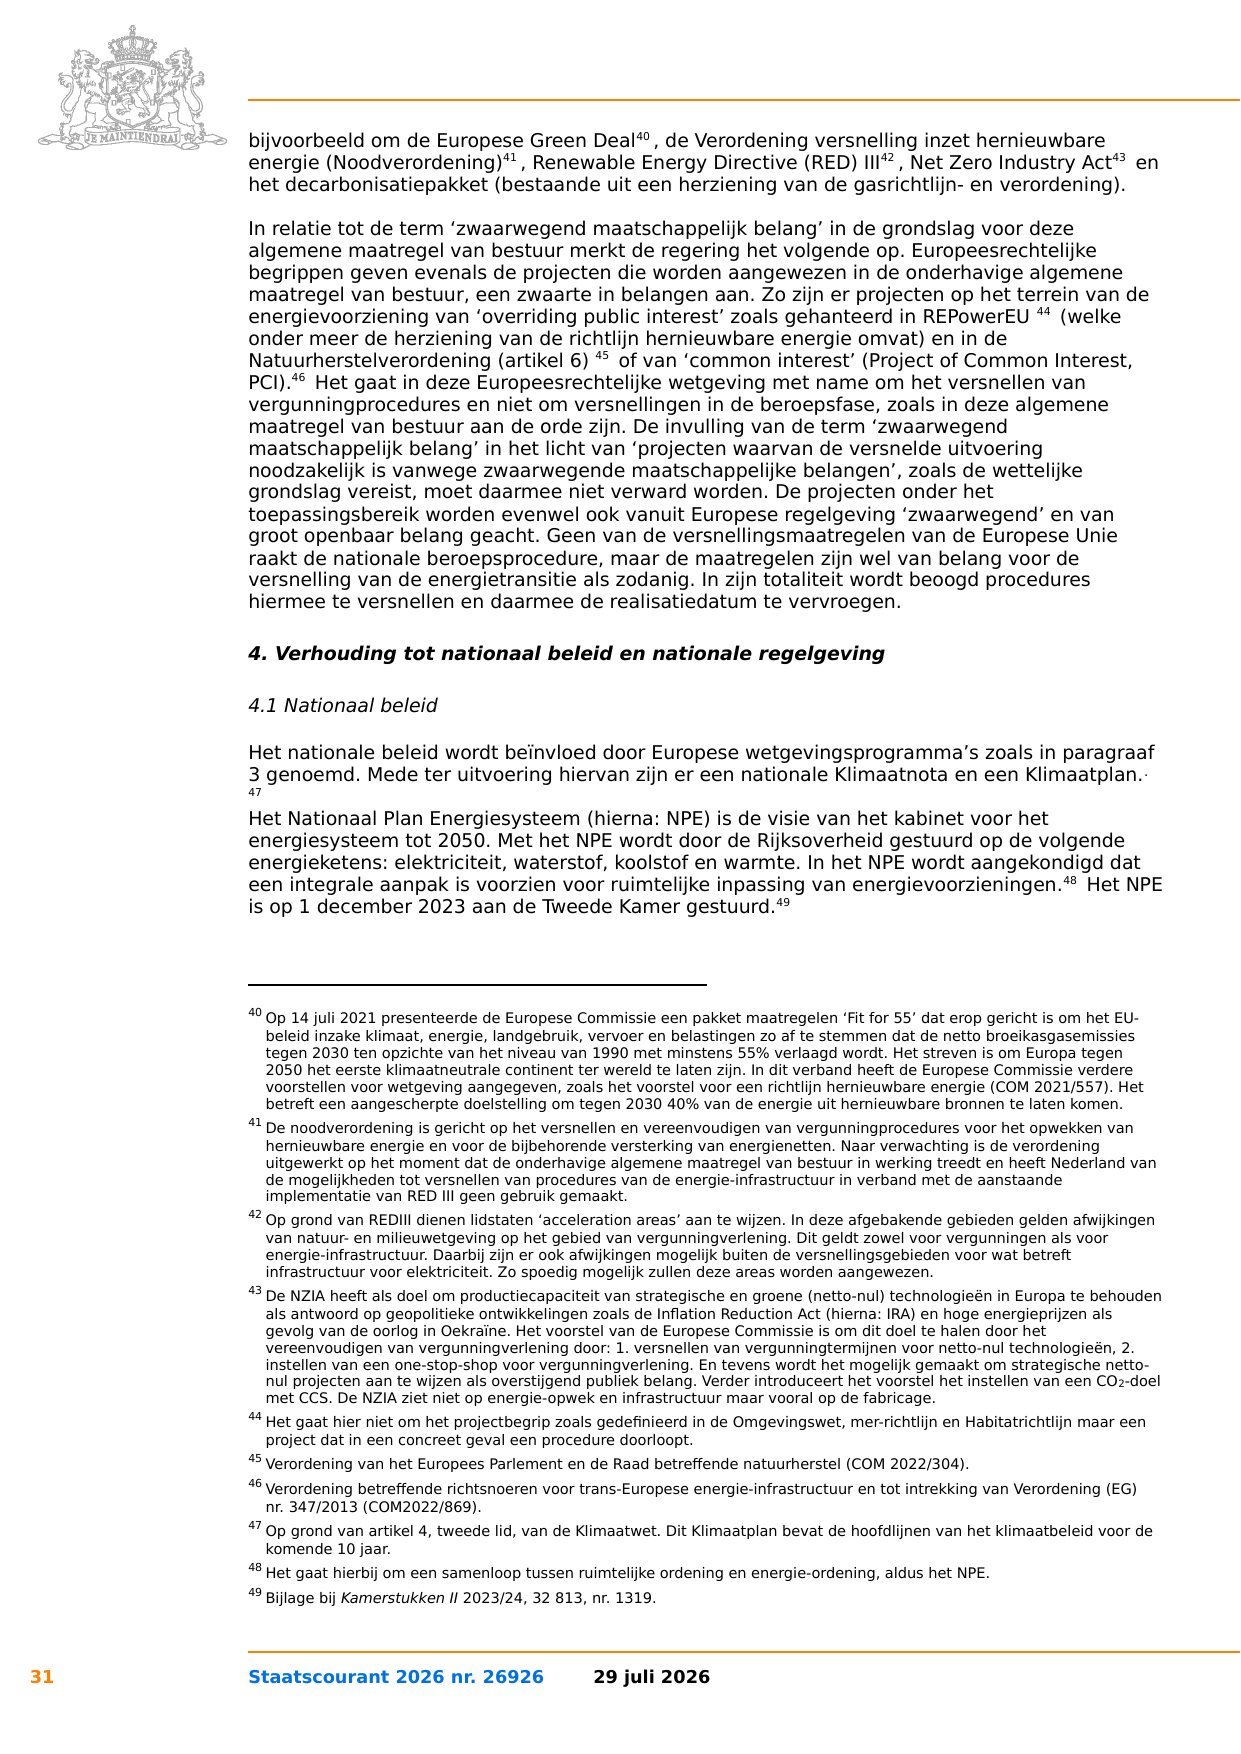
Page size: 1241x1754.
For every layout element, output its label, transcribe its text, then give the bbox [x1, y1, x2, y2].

text Bijlage bij Kamerstukken II 2023/24, 32 813, nr. 1319. [248, 1586, 1163, 1608]
text Op grond van artikel 4, tweede lid, van de Klimaatwet. Dit Klimaatplan bevat de hoofdlijnen van het klimaatbeleid voor de komende 10 jaar. [248, 1519, 1163, 1558]
text De NZIA heeft als doel om productiecapaciteit van strategische en groene (netto-nul) technologieën in Europa te behouden als antwoord op geopolitieke ontwikkelingen zoals de Inflation Reduction Act (hierna: IRA) en hoge energieprijzen als gevolg van de oorlog in Oekraïne. Het voorstel van de Europese Commissie is om dit doel te halen door het vereenvoudigen van vergunningverlening door: 1. versnellen van vergunningtermijnen voor netto-nul technologieën, 2. instellen van een one-stop-shop voor vergunningverlening. En tevens wordt het mogelijk gemaakt om strategische netto-nul projecten aan te wijzen als overstijgend publiek belang. Verder introduceert het voorstel het instellen van een CO2-doel met CCS. De NZIA ziet niet op energie-opwek en infrastructuur maar vooral op de fabricage. [248, 1284, 1163, 1407]
subtitle 4.1 Nationaal beleid [248, 695, 1163, 717]
subtitle 4. Verhouding tot nationaal beleid en nationale regelgeving [248, 643, 1163, 665]
text Het gaat hier niet om het projectbegrip zoals gedefinieerd in de Omgevingswet, mer-richtlijn en Habitatrichtlijn maar een project dat in een concreet geval een procedure doorloopt. [248, 1410, 1163, 1449]
text De noodverordening is gericht op het versnellen en vereenvoudigen van vergunningprocedures voor het opwekken van hernieuwbare energie en voor de bijbehorende versterking van energienetten. Naar verwachting is de verordening uitgewerkt op het moment dat de onderhavige algemene maatregel van bestuur in werking treedt en heeft Nederland van de mogelijkheden tot versnellen van procedures van de energie-infrastructuur in verband met de aanstaande implementatie van RED III geen gebruik gemaakt. [248, 1116, 1163, 1205]
text Verordening betreffende richtsnoeren voor trans-Europese energie-infrastructuur en tot intrekking van Verordening (EG) nr. 347/2013 (COM2022/869). [248, 1477, 1163, 1516]
text Het Nationaal Plan Energiesysteem (hierna: NPE) is de visie van het kabinet voor het energiesysteem tot 2050. Met het NPE wordt door de Rijksoverheid gestuurd op de volgende energieketens: elektriciteit, waterstof, koolstof en warmte. In het NPE wordt aangekondigd dat een integrale aanpak is voorzien voor ruimtelijke inpassing van energievoorzieningen. Het NPE is op 1 december 2023 aan de Tweede Kamer gestuurd. [248, 808, 1163, 918]
text In relatie tot de term ‘zwaarwegend maatschappelijk belang’ in de grondslag voor deze algemene maatregel van bestuur merkt de regering het volgende op. Europeesrechtelijke begrippen geven evenals de projecten die worden aangewezen in de onderhavige algemene maatregel van bestuur, een zwaarte in belangen aan. Zo zijn er projecten op het terrein van de energievoorziening van ‘overriding public interest’ zoals gehanteerd in REPowerEU (welke onder meer de herziening van de richtlijn hernieuwbare energie omvat) en in de Natuurherstelverordening (artikel 6) of van ‘common interest’ (Project of Common Interest, PCI). Het gaat in deze Europeesrechtelijke wetgeving met name om het versnellen van vergunningprocedures en niet om versnellingen in de beroepsfase, zoals in deze algemene maatregel van bestuur aan de orde zijn. De invulling van de term ‘zwaarwegend maatschappelijk belang’ in het licht van ‘projecten waarvan de versnelde uitvoering noodzakelijk is vanwege zwaarwegende maatschappelijke belangen’, zoals de wettelijke grondslag vereist, moet daarmee niet verward worden. De projecten onder het toepassingsbereik worden evenwel ook vanuit Europese regelgeving ‘zwaarwegend’ en van groot openbaar belang geacht. Geen van de versnellingsmaatregelen van de Europese Unie raakt de nationale beroepsprocedure, maar de maatregelen zijn wel van belang voor de versnelling van de energietransitie als zodanig. In zijn totaliteit wordt beoogd procedures hiermee te versnellen en daarmee de realisatiedatum te vervroegen. [248, 218, 1163, 613]
text Het nationale beleid wordt beïnvloed door Europese wetgevingsprogramma’s zoals in paragraaf 3 genoemd. Mede ter uitvoering hiervan zijn er een nationale Klimaatnota en een Klimaatplan.. [248, 742, 1163, 808]
text Het gaat hierbij om een samenloop tussen ruimtelijke ordening en energie-ordening, aldus het NPE. [248, 1561, 1163, 1583]
text Op 14 juli 2021 presenteerde de Europese Commissie een pakket maatregelen ‘Fit for 55’ dat erop gericht is om het EU-beleid inzake klimaat, energie, landgebruik, vervoer en belastingen zo af te stemmen dat de netto broeikasgasemissies tegen 2030 ten opzichte van het niveau van 1990 met minstens 55% verlaagd wordt. Het streven is om Europa tegen 2050 het eerste klimaatneutrale continent ter wereld te laten zijn. In dit verband heeft de Europese Commissie verdere voorstellen voor wetgeving aangegeven, zoals het voorstel voor een richtlijn hernieuwbare energie (COM 2021/557). Het betreft een aangescherpte doelstelling om tegen 2030 40% van de energie uit hernieuwbare bronnen te laten komen. [248, 1006, 1163, 1113]
picture [38, 25, 227, 150]
text Verordening van het Europees Parlement en de Raad betreffende natuurherstel (COM 2022/304). [248, 1452, 1163, 1474]
text Op grond van REDIII dienen lidstaten ‘acceleration areas’ aan te wijzen. In deze afgebakende gebieden gelden afwijkingen van natuur- en milieuwetgeving op het gebied van vergunningverlening. Dit geldt zowel voor vergunningen als voor energie-infrastructuur. Daarbij zijn er ook afwijkingen mogelijk buiten de versnellingsgebieden voor wat betreft infrastructuur voor elektriciteit. Zo spoedig mogelijk zullen deze areas worden aangewezen. [248, 1208, 1163, 1281]
text bijvoorbeeld om de Europese Green Deal, de Verordening versnelling inzet hernieuwbare energie (Noodverordening), Renewable Energy Directive (RED) III, Net Zero Industry Act en het decarbonisatiepakket (bestaande uit een herziening van de gasrichtlijn- en verordening). [248, 130, 1163, 196]
